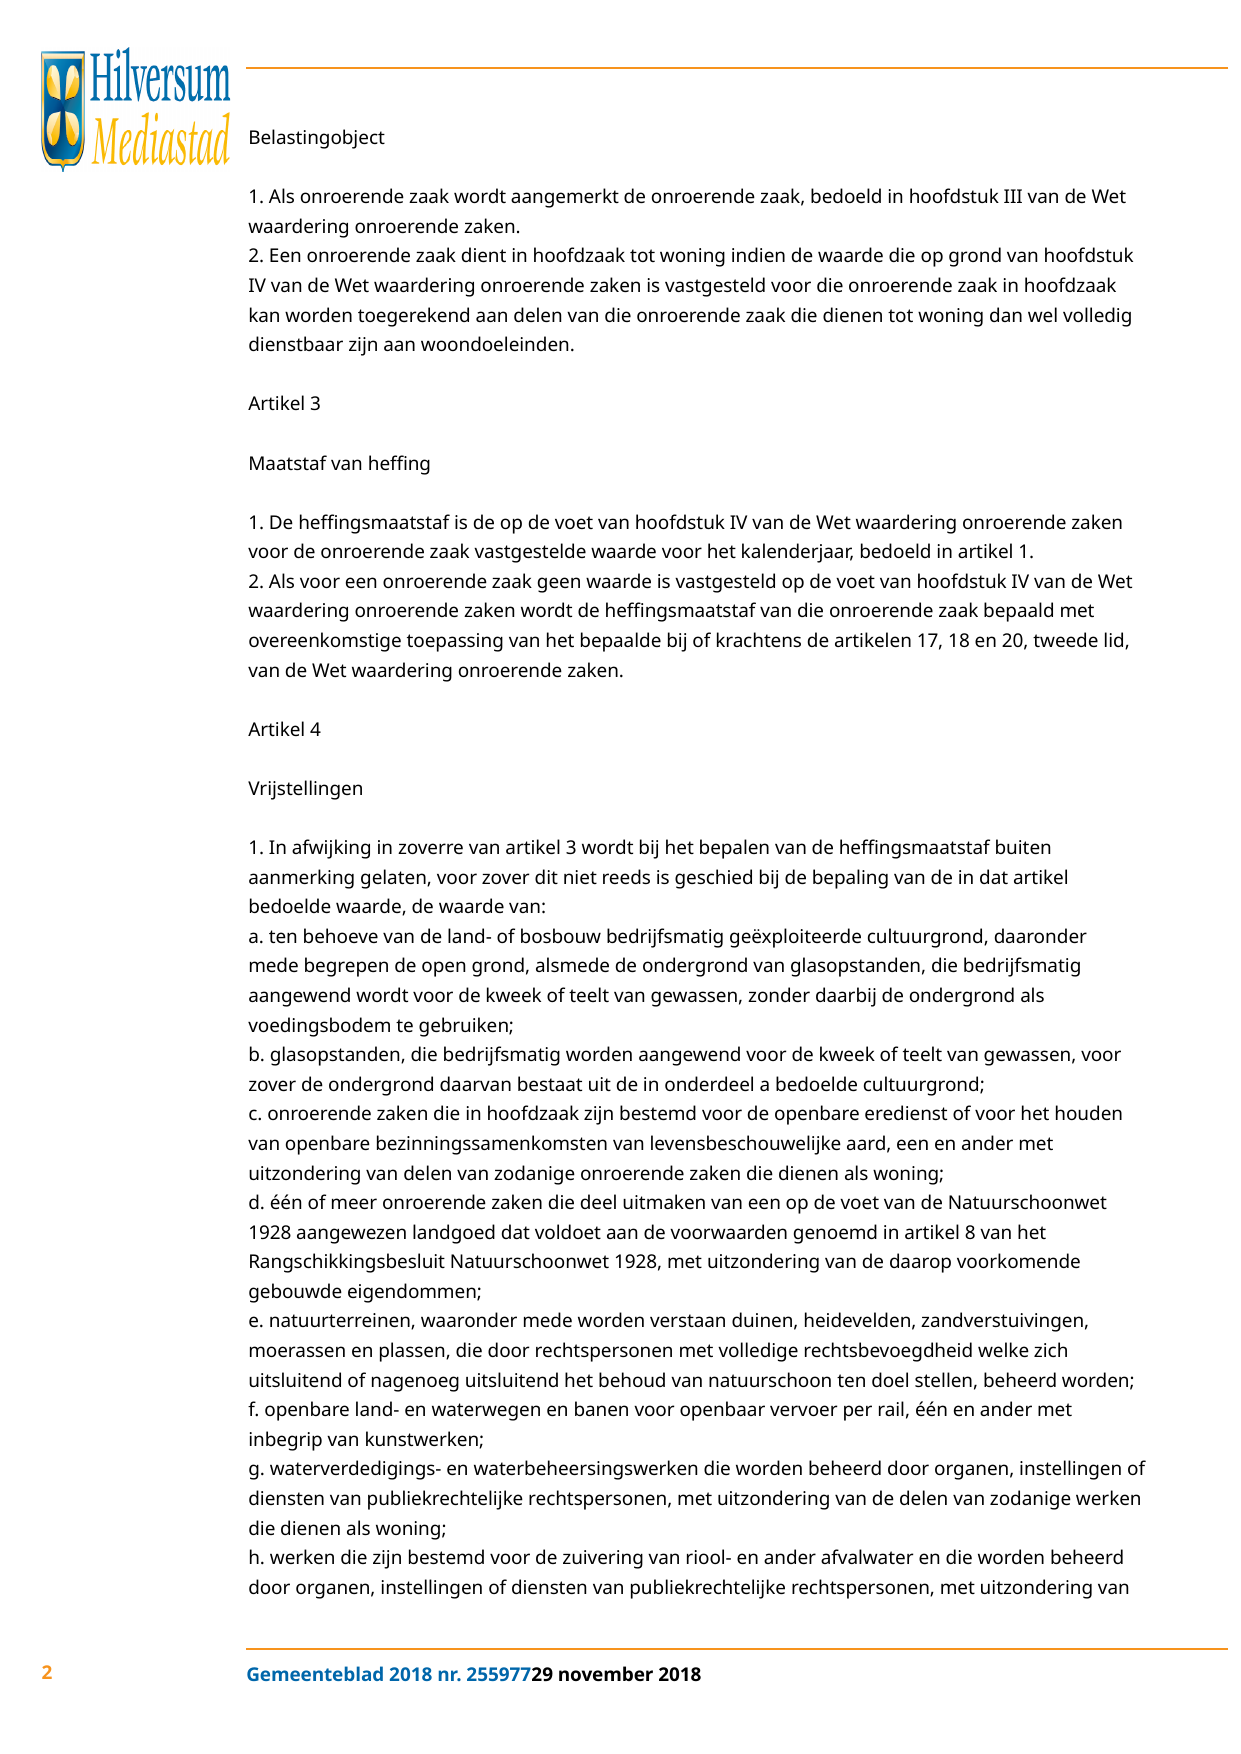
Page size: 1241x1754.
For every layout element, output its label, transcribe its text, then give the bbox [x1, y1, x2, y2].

text h. werken die zijn bestemd voor de zuivering van riool- en ander afvalwater en die worden beheerd door organen, instellingen of diensten van publiekrechtelijke rechtspersonen, met uitzondering van [248, 1544, 1152, 1600]
text Artikel 4 [248, 716, 1152, 742]
text c. onroerende zaken die in hoofdzaak zijn bestemd voor de openbare eredienst of voor het houden van openbare bezinningssamenkomsten van levensbeschouwelijke aard, een en ander met uitzondering van delen van zodanige onroerende zaken die dienen als woning; [248, 1101, 1152, 1186]
text 1. De heffingsmaatstaf is de op de voet van hoofdstuk IV van de Wet waardering onroerende zaken voor de onroerende zaak vastgestelde waarde voor het kalenderjaar, bedoeld in artikel 1. [248, 509, 1152, 564]
text b. glasopstanden, die bedrijfsmatig worden aangewend voor de kweek of teelt van gewassen, voor zover de ondergrond daarvan bestaat uit de in onderdeel a bedoelde cultuurgrond; [248, 1041, 1152, 1097]
text Artikel 3 [248, 391, 1152, 416]
text 1. In afwijking in zoverre van artikel 3 wordt bij het bepalen van de heffingsmaatstaf buiten aanmerking gelaten, voor zover dit niet reeds is geschied bij de bepaling van de in dat artikel bedoelde waarde, de waarde van: [248, 834, 1152, 919]
text IV van de Wet waardering onroerende zaken is vastgesteld voor die onroerende zaak in hoofdzaak [248, 272, 1152, 298]
text mede begrepen de open grond, alsmede de ondergrond van glasopstanden, die bedrijfsmatig aangewend wordt voor de kweek of teelt van gewassen, zonder daarbij de ondergrond als voedingsbodem te gebruiken; [248, 953, 1152, 1038]
text 1. Als onroerende zaak wordt aangemerkt de onroerende zaak, bedoeld in hoofdstuk III van de Wet waardering onroerende zaken. [248, 183, 1152, 239]
text e. natuurterreinen, waaronder mede worden verstaan duinen, heidevelden, zandverstuivingen, moerassen en plassen, die door rechtspersonen met volledige rechtsbevoegdheid welke zich uitsluitend of nagenoeg uitsluitend het behoud van natuurschoon ten doel stellen, beheerd worden; [248, 1308, 1152, 1393]
text a. ten behoeve van de land- of bosbouw bedrijfsmatig geëxploiteerde cultuurgrond, daaronder [248, 923, 1152, 949]
text Maatstaf van heffing [248, 450, 1152, 476]
text f. openbare land- en waterwegen en banen voor openbaar vervoer per rail, één en ander met inbegrip van kunstwerken; [248, 1396, 1152, 1452]
text 2. Een onroerende zaak dient in hoofdzaak tot woning indien de waarde die op grond van hoofdstuk [248, 243, 1152, 268]
text g. waterverdedigings- en waterbeheersingswerken die worden beheerd door organen, instellingen of diensten van publiekrechtelijke rechtspersonen, met uitzondering van de delen van zodanige werken die dienen als woning; [248, 1456, 1152, 1541]
text Vrijstellingen [248, 775, 1152, 801]
text dienstbaar zijn aan woondoeleinden. [248, 331, 1152, 357]
text kan worden toegerekend aan delen van die onroerende zaak die dienen tot woning dan wel volledig [248, 302, 1152, 328]
text d. één of meer onroerende zaken die deel uitmaken van een op de voet van de Natuurschoonwet 1928 aangewezen landgoed dat voldoet aan de voorwaarden genoemd in artikel 8 van het Rangschikkingsbesluit Natuurschoonwet 1928, met uitzondering van de daarop voorkomende gebouwde eigendommen; [248, 1189, 1152, 1304]
text 2. Als voor een onroerende zaak geen waarde is vastgesteld op de voet van hoofdstuk IV van de Wet waardering onroerende zaken wordt de heffingsmaatstaf van die onroerende zaak bepaald met overeenkomstige toepassing van het bepaalde bij of krachtens de artikelen 17, 18 en 20, tweede lid, van de Wet waardering onroerende zaken. [248, 568, 1152, 683]
text Belastingobject [248, 124, 1152, 150]
picture [41, 47, 231, 172]
